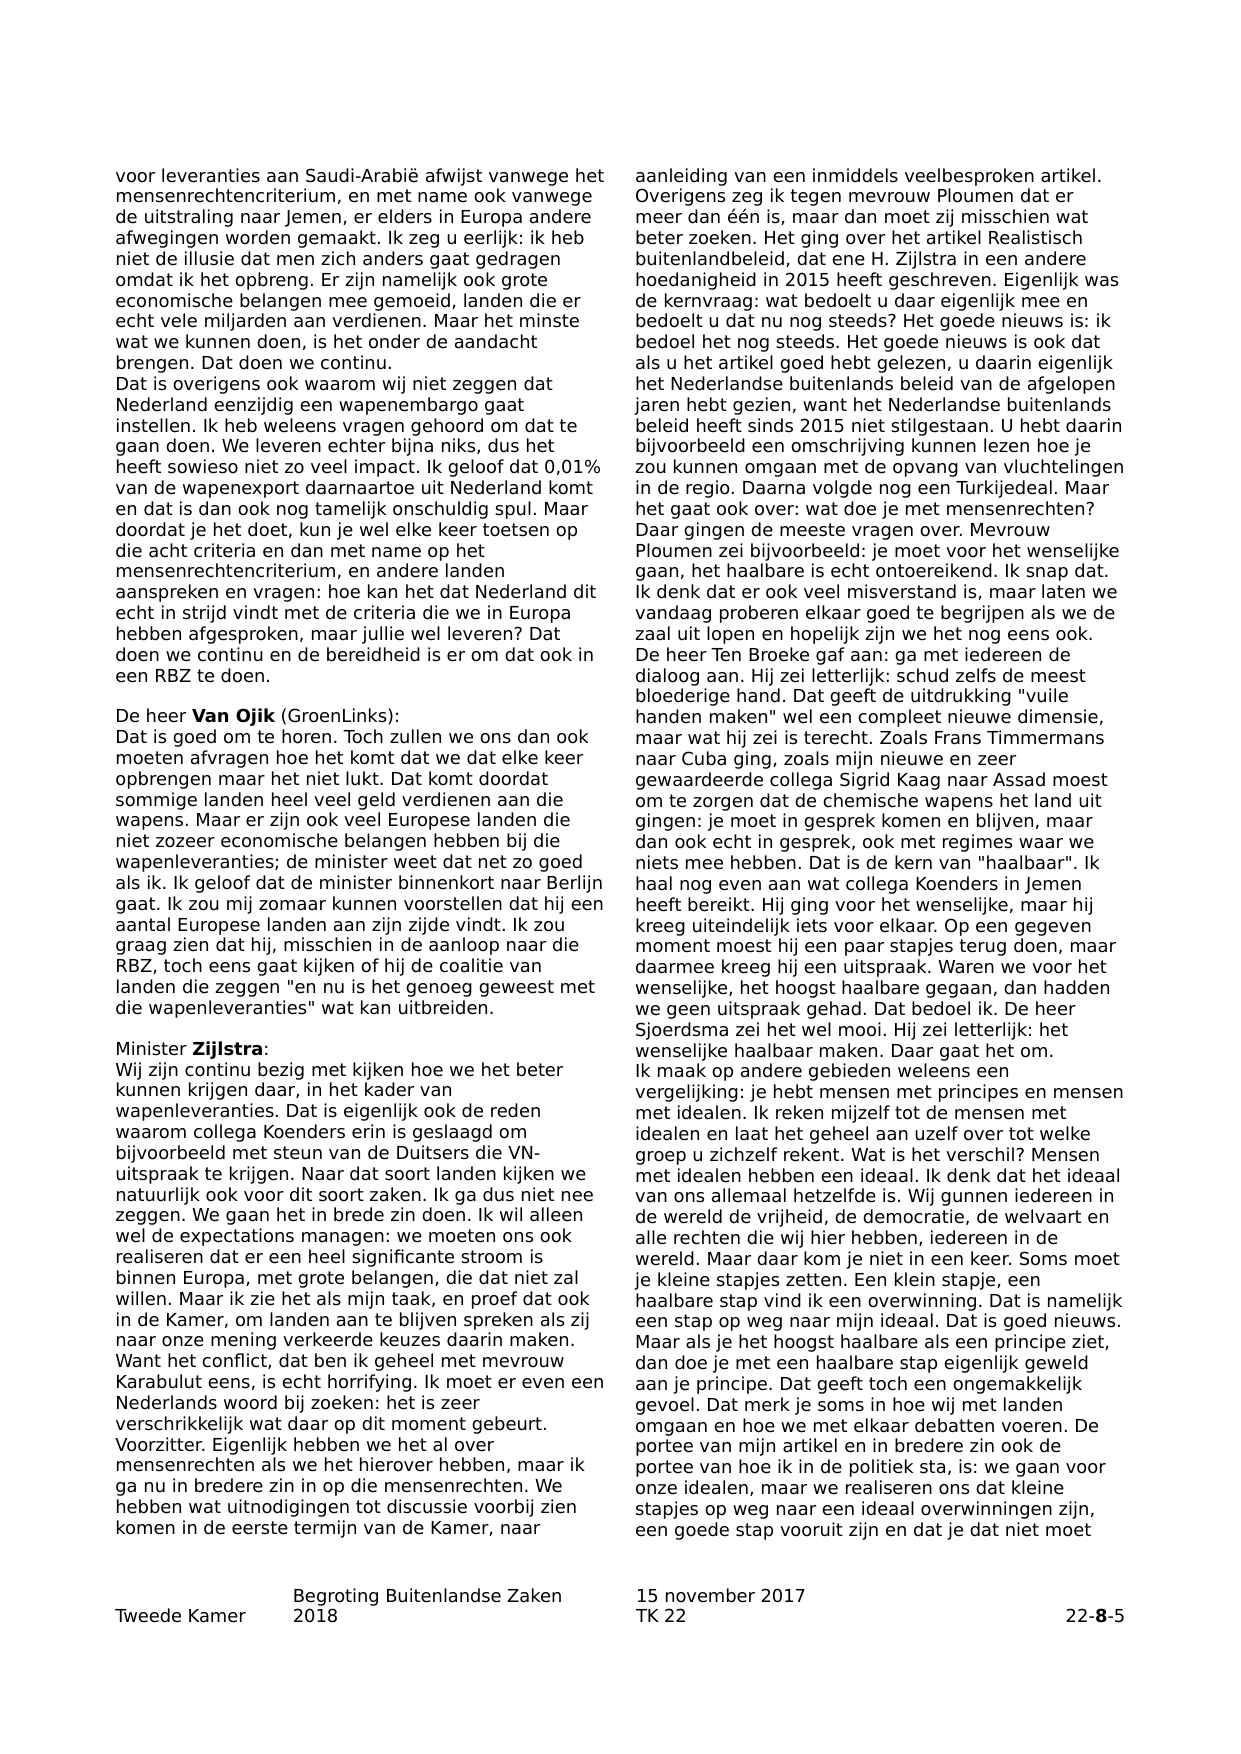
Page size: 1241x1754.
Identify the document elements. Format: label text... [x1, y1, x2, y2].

text De heer Ten Broeke gaf aan: ga met iedereen de dialoog aan. Hij zei letterlijk: schud zelfs de meest bloederige hand. Dat geeft de uitdrukking "vuile handen maken" wel een compleet nieuwe dimensie, maar wat hij zei is terecht. Zoals Frans Timmermans naar Cuba ging, zoals mijn nieuwe en zeer gewaardeerde collega Sigrid Kaag naar Assad moest om te zorgen dat de chemische wapens het land uit gingen: je moet in gesprek komen en blijven, maar dan ook echt in gesprek, ook met regimes waar we niets mee hebben. Dat is de kern van "haalbaar". Ik haal nog even aan wat collega Koenders in Jemen heeft bereikt. Hij ging voor het wenselijke, maar hij kreeg uiteindelijk iets voor elkaar. Op een gegeven moment moest hij een paar stapjes terug doen, maar daarmee kreeg hij een uitspraak. Waren we voor het wenselijke, het hoogst haalbare gegaan, dan hadden we geen uitspraak gehad. Dat bedoel ik. De heer Sjoerdsma zei het wel mooi. Hij zei letterlijk: het wenselijke haalbaar maken. Daar gaat het om. [635, 644, 1125, 1061]
text Dat is overigens ook waarom wij niet zeggen dat Nederland eenzijdig een wapenembargo gaat instellen. Ik heb weleens vragen gehoord om dat te gaan doen. We leveren echter bijna niks, dus het heeft sowieso niet zo veel impact. Ik geloof dat 0,01% van de wapenexport daarnaartoe uit Nederland komt en dat is dan ook nog tamelijk onschuldig spul. Maar doordat je het doet, kun je wel elke keer toetsen op die acht criteria en dan met name op het mensenrechtencriterium, en andere landen aanspreken en vragen: hoe kan het dat Nederland dit echt in strijd vindt met de criteria die we in Europa hebben afgesproken, maar jullie wel leveren? Dat doen we continu en de bereidheid is er om dat ook in een RBZ te doen. [115, 374, 605, 686]
text Ik maak op andere gebieden weleens een vergelijking: je hebt mensen met principes en mensen met idealen. Ik reken mijzelf tot de mensen met idealen en laat het geheel aan uzelf over tot welke groep u zichzelf rekent. Wat is het verschil? Mensen met idealen hebben een ideaal. Ik denk dat het ideaal van ons allemaal hetzelfde is. Wij gunnen iedereen in de wereld de vrijheid, de democratie, de welvaart en alle rechten die wij hier hebben, iedereen in de wereld. Maar daar kom je niet in een keer. Soms moet je kleine stapjes zetten. Een klein stapje, een haalbare stap vind ik een overwinning. Dat is namelijk een stap op weg naar mijn ideaal. Dat is goed nieuws. Maar als je het hoogst haalbare als een principe ziet, dan doe je met een haalbare stap eigenlijk geweld aan je principe. Dat geeft toch een ongemakkelijk gevoel. Dat merk je soms in hoe wij met landen omgaan en hoe we met elkaar debatten voeren. De portee van mijn artikel en in bredere zin ook de portee van hoe ik in de politiek sta, is: we gaan voor onze idealen, maar we realiseren ons dat kleine stapjes op weg naar een ideaal overwinningen zijn, een goede stap vooruit zijn en dat je dat niet moet [635, 1061, 1125, 1540]
text Voorzitter. Eigenlijk hebben we het al over mensenrechten als we het hierover hebben, maar ik ga nu in bredere zin in op die mensenrechten. We hebben wat uitnodigingen tot discussie voorbij zien komen in de eerste termijn van de Kamer, naar [115, 1434, 605, 1538]
text aanleiding van een inmiddels veelbesproken artikel. Overigens zeg ik tegen mevrouw Ploumen dat er meer dan één is, maar dan moet zij misschien wat beter zoeken. Het ging over het artikel Realistisch buitenlandbeleid, dat ene H. Zijlstra in een andere hoedanigheid in 2015 heeft geschreven. Eigenlijk was de kernvraag: wat bedoelt u daar eigenlijk mee en bedoelt u dat nu nog steeds? Het goede nieuws is: ik bedoel het nog steeds. Het goede nieuws is ook dat als u het artikel goed hebt gelezen, u daarin eigenlijk het Nederlandse buitenlands beleid van de afgelopen jaren hebt gezien, want het Nederlandse buitenlands beleid heeft sinds 2015 niet stilgestaan. U hebt daarin bijvoorbeeld een omschrijving kunnen lezen hoe je zou kunnen omgaan met de opvang van vluchtelingen in de regio. Daarna volgde nog een Turkijedeal. Maar het gaat ook over: wat doe je met mensenrechten? Daar gingen de meeste vragen over. Mevrouw Ploumen zei bijvoorbeeld: je moet voor het wenselijke gaan, het haalbare is echt ontoereikend. Ik snap dat. Ik denk dat er ook veel misverstand is, maar laten we vandaag proberen elkaar goed te begrijpen als we de zaal uit lopen en hopelijk zijn we het nog eens ook. [635, 165, 1125, 644]
text voor leveranties aan Saudi-Arabië afwijst vanwege het mensenrechtencriterium, en met name ook vanwege de uitstraling naar Jemen, er elders in Europa andere afwegingen worden gemaakt. Ik zeg u eerlijk: ik heb niet de illusie dat men zich anders gaat gedragen omdat ik het opbreng. Er zijn namelijk ook grote economische belangen mee gemoeid, landen die er echt vele miljarden aan verdienen. Maar het minste wat we kunnen doen, is het onder de aandacht brengen. Dat doen we continu. [115, 165, 605, 374]
text Dat is goed om te horen. Toch zullen we ons dan ook moeten afvragen hoe het komt dat we dat elke keer opbrengen maar het niet lukt. Dat komt doordat sommige landen heel veel geld verdienen aan die wapens. Maar er zijn ook veel Europese landen die niet zozeer economische belangen hebben bij die wapenleveranties; de minister weet dat net zo goed als ik. Ik geloof dat de minister binnenkort naar Berlijn gaat. Ik zou mij zomaar kunnen voorstellen dat hij een aantal Europese landen aan zijn zijde vindt. Ik zou graag zien dat hij, misschien in de aanloop naar die RBZ, toch eens gaat kijken of hij de coalitie van landen die zeggen "en nu is het genoeg geweest met die wapenleveranties" wat kan uitbreiden. [115, 727, 605, 1018]
text Minister Zijlstra: [115, 1038, 605, 1059]
text Wij zijn continu bezig met kijken hoe we het beter kunnen krijgen daar, in het kader van wapenleveranties. Dat is eigenlijk ook de reden waarom collega Koenders erin is geslaagd om bijvoorbeeld met steun van de Duitsers die VN-uitspraak te krijgen. Naar dat soort landen kijken we natuurlijk ook voor dit soort zaken. Ik ga dus niet nee zeggen. We gaan het in brede zin doen. Ik wil alleen wel de expectations managen: we moeten ons ook realiseren dat er een heel significante stroom is binnen Europa, met grote belangen, die dat niet zal willen. Maar ik zie het als mijn taak, en proef dat ook in de Kamer, om landen aan te blijven spreken als zij naar onze mening verkeerde keuzes daarin maken. Want het conflict, dat ben ik geheel met mevrouw Karabulut eens, is echt horrifying. Ik moet er even een Nederlands woord bij zoeken: het is zeer verschrikkelijk wat daar op dit moment gebeurt. [115, 1059, 605, 1434]
text De heer Van Ojik (GroenLinks): [115, 706, 605, 727]
